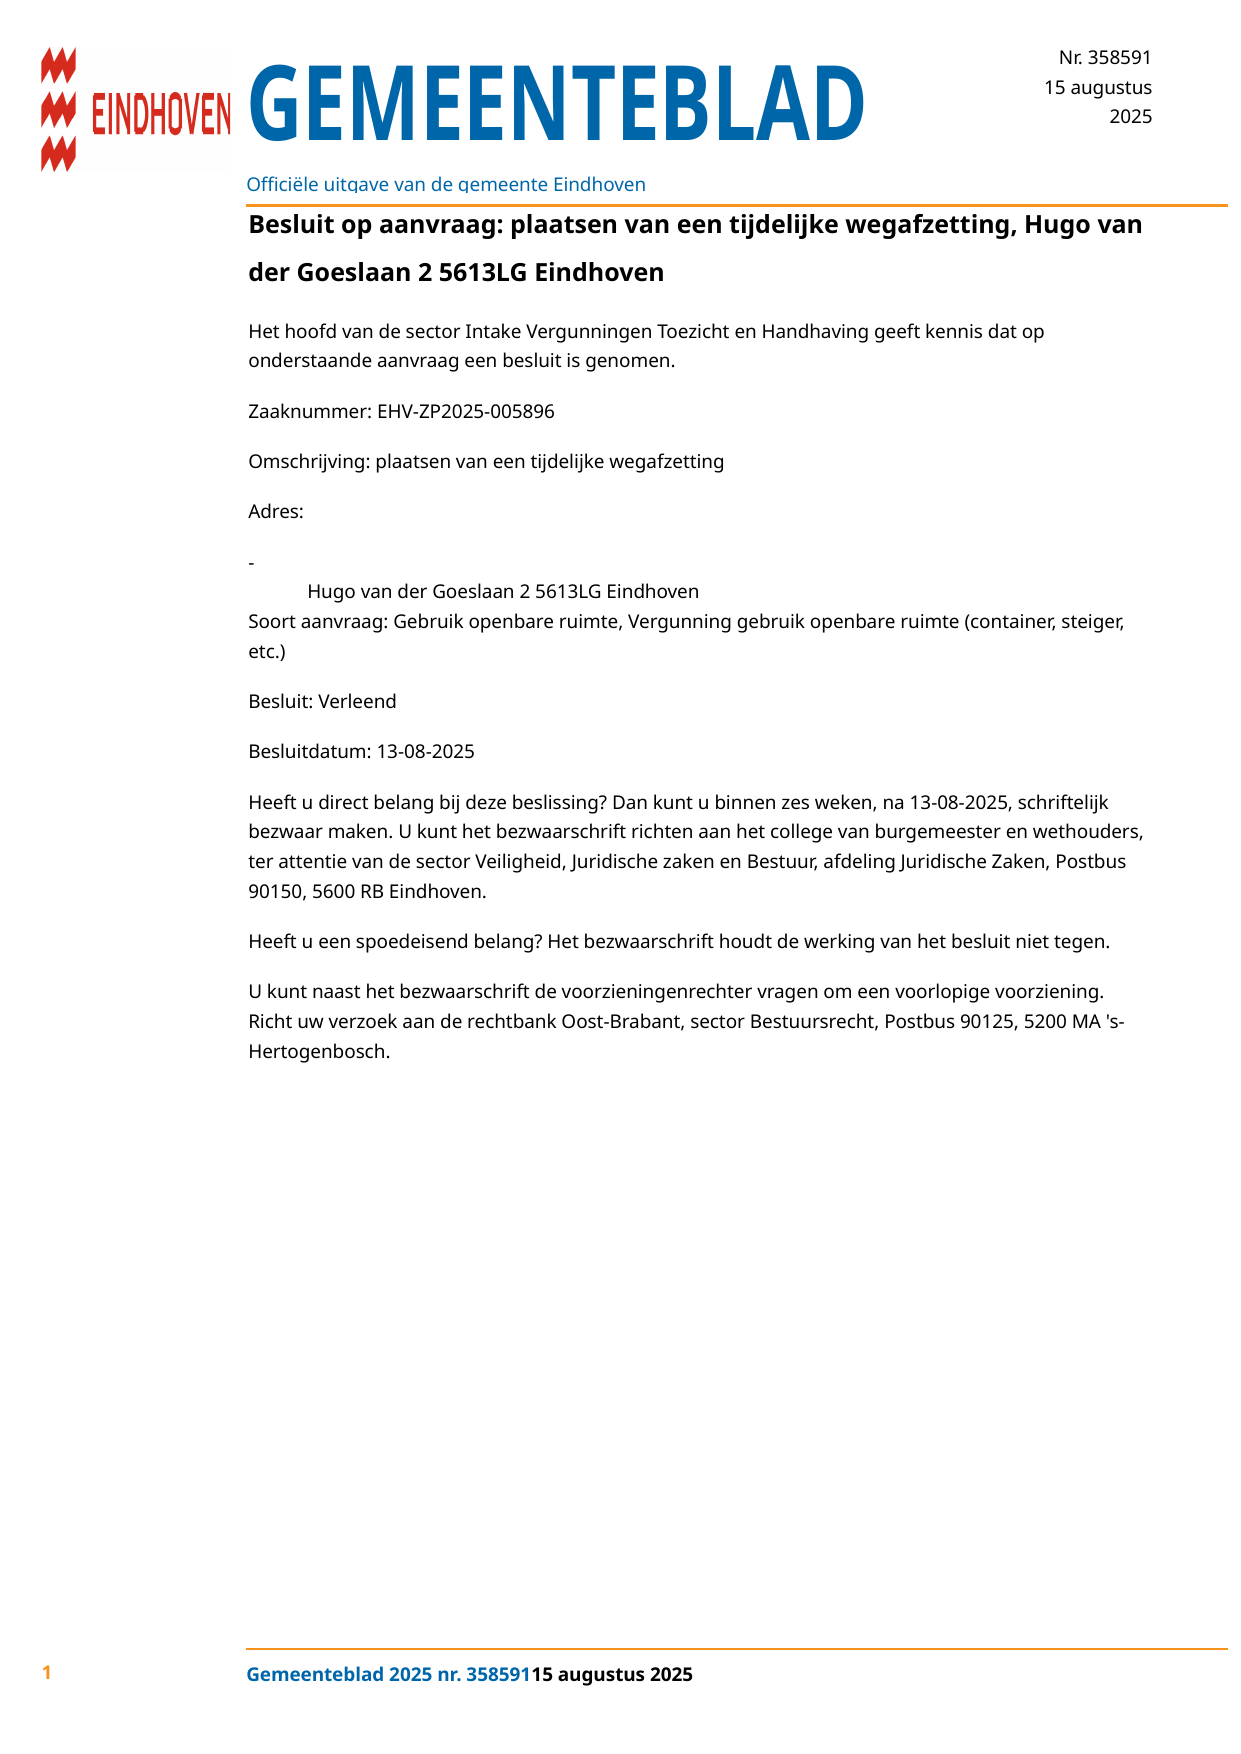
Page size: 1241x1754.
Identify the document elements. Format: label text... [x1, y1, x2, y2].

text Het hoofd van de sector Intake Vergunningen Toezicht en Handhaving geeft kennis dat op onderstaande aanvraag een besluit is genomen. [248, 318, 1152, 373]
text Soort aanvraag: Gebruik openbare ruimte, Vergunning gebruik openbare ruimte (container, steiger, etc.) [248, 608, 1152, 664]
text Besluit: Verleend [248, 688, 1152, 714]
text Heeft u direct belang bij deze beslissing? Dan kunt u binnen zes weken, na 13-08-2025, schriftelijk bezwaar maken. U kunt het bezwaarschrift richten aan het college van burgemeester en wethouders, ter attentie van de sector Veiligheid, Juridische zaken en Bestuur, afdeling Juridische Zaken, Postbus 90150, 5600 RB Eindhoven. [248, 789, 1152, 904]
text Besluitdatum: 13-08-2025 [248, 739, 1152, 764]
text Omschrijving: plaatsen van een tijdelijke wegafzetting [248, 448, 1152, 474]
text Zaaknummer: EHV-ZP2025-005896 [248, 398, 1152, 424]
text Besluit op aanvraag: plaatsen van een tijdelijke wegafzetting, Hugo van der Goeslaan 2 5613LG Eindhoven [248, 207, 1152, 288]
text U kunt naast het bezwaarschrift de voorzieningenrechter vragen om een voorlopige voorziening. Richt uw verzoek aan de rechtbank Oost-Brabant, sector Bestuursrecht, Postbus 90125, 5200 MA 's-Hertogenbosch. [248, 979, 1152, 1064]
picture [41, 47, 231, 172]
list Hugo van der Goeslaan 2 5613LG Eindhoven [248, 579, 1152, 604]
text Heeft u een spoedeisend belang? Het bezwaarschrift houdt de werking van het besluit niet tegen. [248, 928, 1152, 954]
text Adres: [248, 499, 1152, 524]
